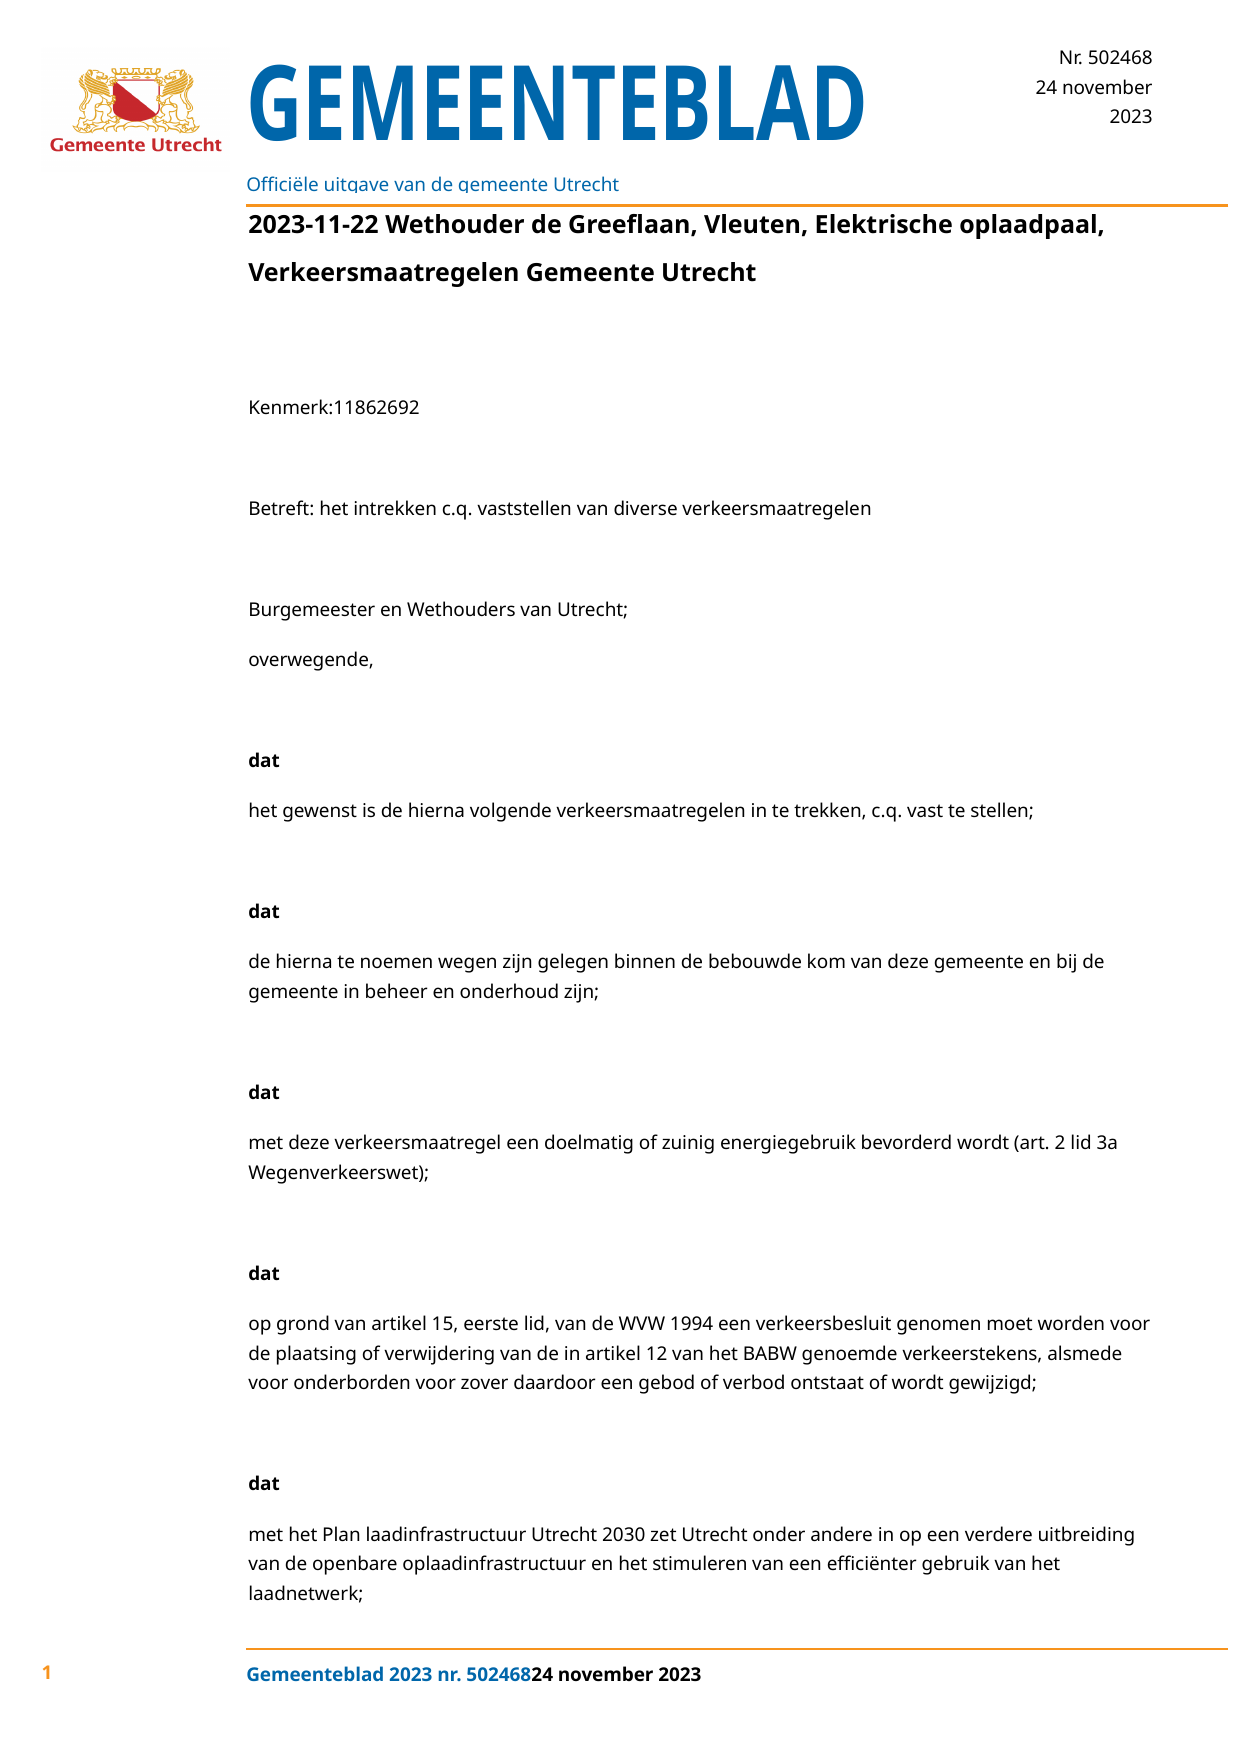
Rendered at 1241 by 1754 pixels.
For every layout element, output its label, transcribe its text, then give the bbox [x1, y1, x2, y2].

text met het Plan laadinfrastructuur Utrecht 2030 zet Utrecht onder andere in op een verdere uitbreiding van de openbare oplaadinfrastructuur en het stimuleren van een efficiënter gebruik van het laadnetwerk; [248, 1521, 1152, 1606]
text het gewenst is de hierna volgende verkeersmaatregelen in te trekken, c.q. vast te stellen; [248, 797, 1152, 823]
text dat [248, 1260, 1152, 1286]
text dat [248, 747, 1152, 773]
text Betreft: het intrekken c.q. vaststellen van diverse verkeersmaatregelen [248, 495, 1152, 521]
text dat [248, 898, 1152, 924]
text op grond van artikel 15, eerste lid, van de WVW 1994 een verkeersbesluit genomen moet worden voor de plaatsing of verwijdering van de in artikel 12 van het BABW genoemde verkeerstekens, alsmede voor onderborden voor zover daardoor een gebod of verbod ontstaat of wordt gewijzigd; [248, 1310, 1152, 1395]
text Burgemeester en Wethouders van Utrecht; [248, 596, 1152, 621]
text dat [248, 1470, 1152, 1496]
picture [41, 47, 231, 172]
text Kenmerk:11862692 [248, 394, 1152, 420]
text dat [248, 1079, 1152, 1105]
text overwegende, [248, 646, 1152, 672]
text 2023-11-22 Wethouder de Greeflaan, Vleuten, Elektrische oplaadpaal, Verkeersmaatregelen Gemeente Utrecht [248, 207, 1152, 288]
text met deze verkeersmaatregel een doelmatig of zuinig energiegebruik bevorderd wordt (art. 2 lid 3a Wegenverkeerswet); [248, 1129, 1152, 1185]
text de hierna te noemen wegen zijn gelegen binnen de bebouwde kom van deze gemeente en bij de gemeente in beheer en onderhoud zijn; [248, 949, 1152, 1004]
